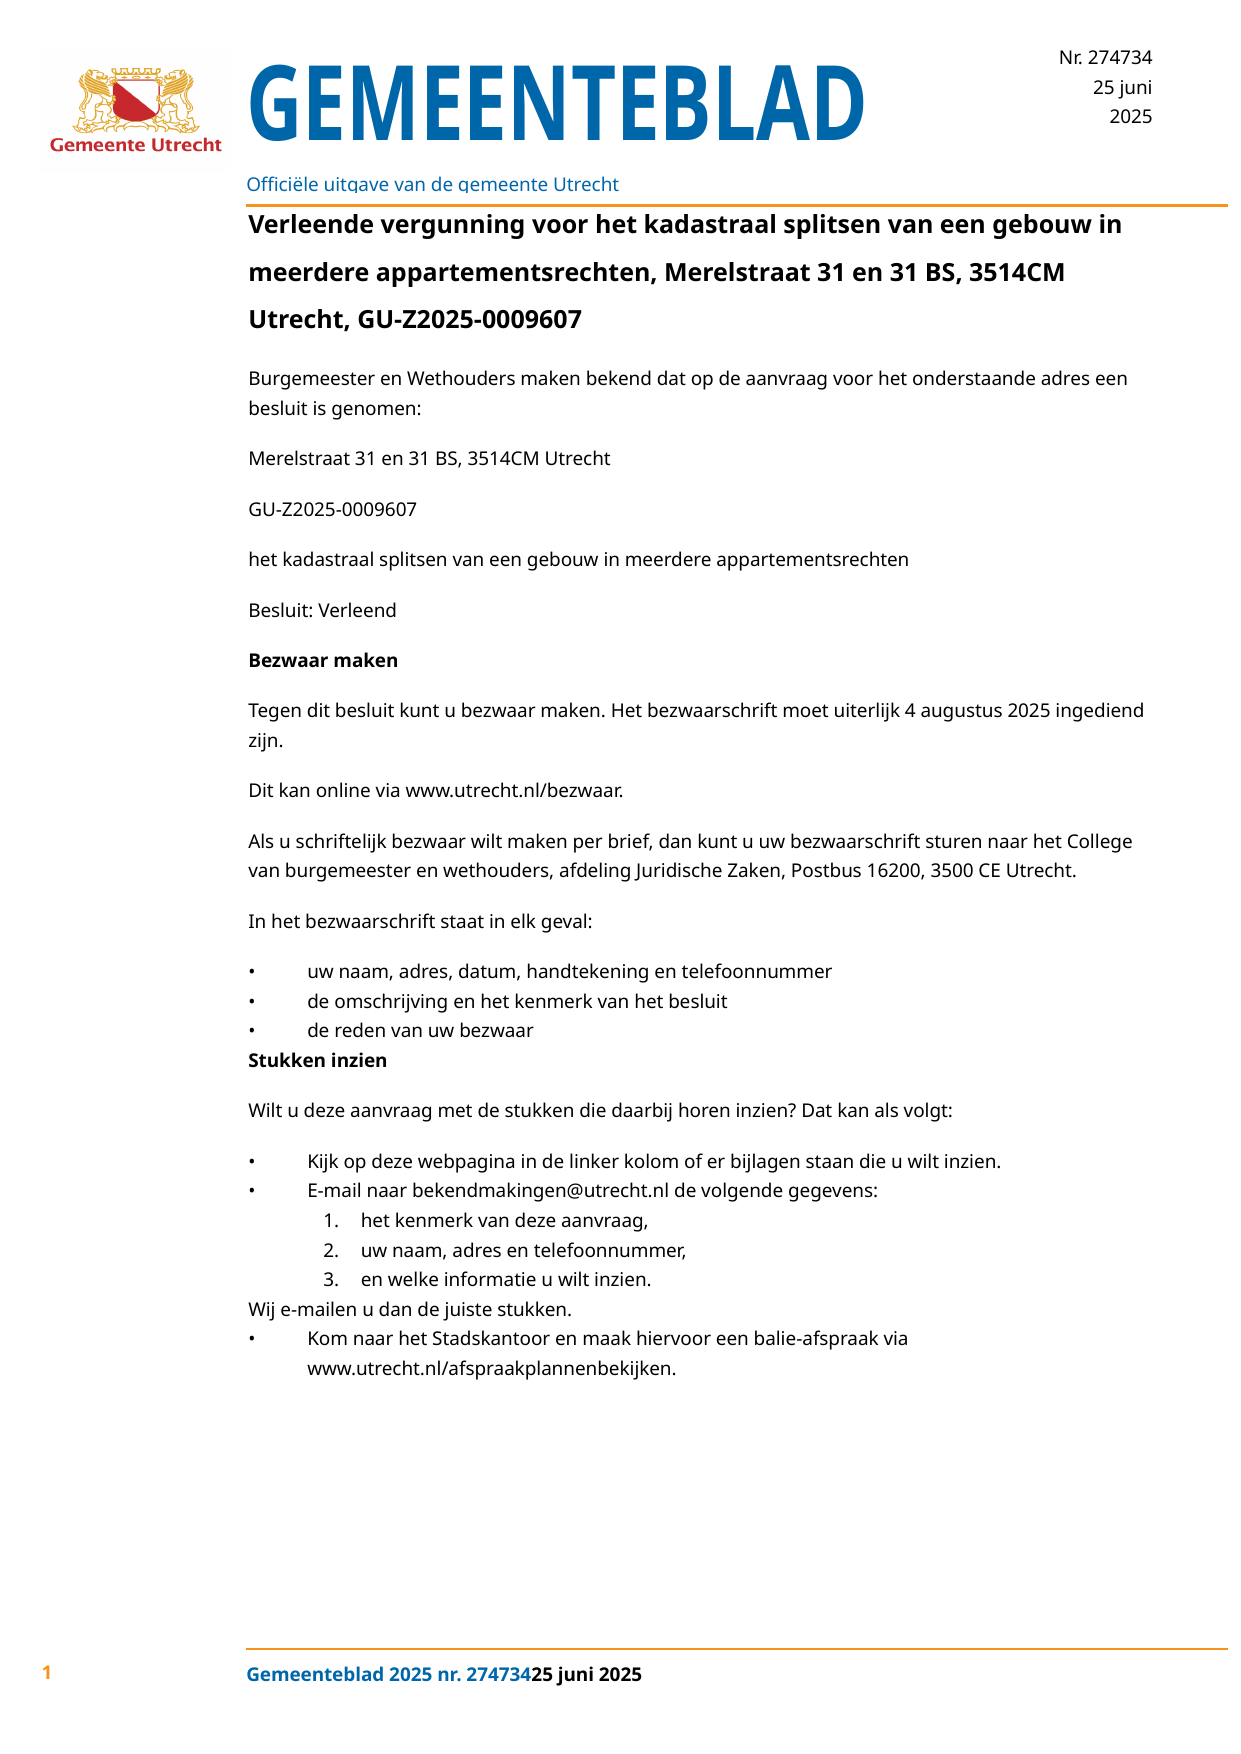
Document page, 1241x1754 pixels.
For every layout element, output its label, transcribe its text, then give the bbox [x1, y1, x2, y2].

text Stukken inzien [248, 1047, 1152, 1073]
text Verleende vergunning voor het kadastraal splitsen van een gebouw in meerdere appartementsrechten, Merelstraat 31 en 31 BS, 3514CM Utrecht, GU-Z2025-0009607 [248, 207, 1152, 336]
list uw naam, adres en telefoonnummer, [323, 1237, 1152, 1262]
text Als u schriftelijk bezwaar wilt maken per brief, dan kunt u uw bezwaarschrift sturen naar het College van burgemeester en wethouders, afdeling Juridische Zaken, Postbus 16200, 3500 CE Utrecht. [248, 828, 1152, 883]
list Kijk op deze webpagina in de linker kolom of er bijlagen staan die u wilt inzien. [248, 1148, 1152, 1174]
text Wilt u deze aanvraag met de stukken die daarbij horen inzien? Dat kan als volgt: [248, 1098, 1152, 1123]
list en welke informatie u wilt inzien. [323, 1266, 1152, 1292]
text Dit kan online via www.utrecht.nl/bezwaar. [248, 778, 1152, 803]
text Besluit: Verleend [248, 597, 1152, 622]
picture [41, 47, 231, 172]
list uw naam, adres, datum, handtekening en telefoonnummer [248, 958, 1152, 984]
text Bezwaar maken [248, 647, 1152, 673]
text het kadastraal splitsen van een gebouw in meerdere appartementsrechten [248, 546, 1152, 572]
text Wij e-mailen u dan de juiste stukken. [248, 1296, 1152, 1322]
list het kenmerk van deze aanvraag, [323, 1207, 1152, 1233]
text Merelstraat 31 en 31 BS, 3514CM Utrecht [248, 446, 1152, 471]
text Burgemeester en Wethouders maken bekend dat op de aanvraag voor het onderstaande adres een besluit is genomen: [248, 366, 1152, 421]
list Kom naar het Stadskantoor en maak hiervoor een balie-afspraak via www.utrecht.nl/afspraakplannenbekijken. [248, 1326, 1152, 1381]
list E-mail naar bekendmakingen@utrecht.nl de volgende gegevens: [248, 1178, 1152, 1203]
list de omschrijving en het kenmerk van het besluit [248, 988, 1152, 1014]
text Tegen dit besluit kunt u bezwaar maken. Het bezwaarschrift moet uiterlijk 4 augustus 2025 ingediend zijn. [248, 698, 1152, 753]
list de reden van uw bezwaar [248, 1018, 1152, 1043]
text GU-Z2025-0009607 [248, 496, 1152, 522]
text In het bezwaarschrift staat in elk geval: [248, 908, 1152, 934]
